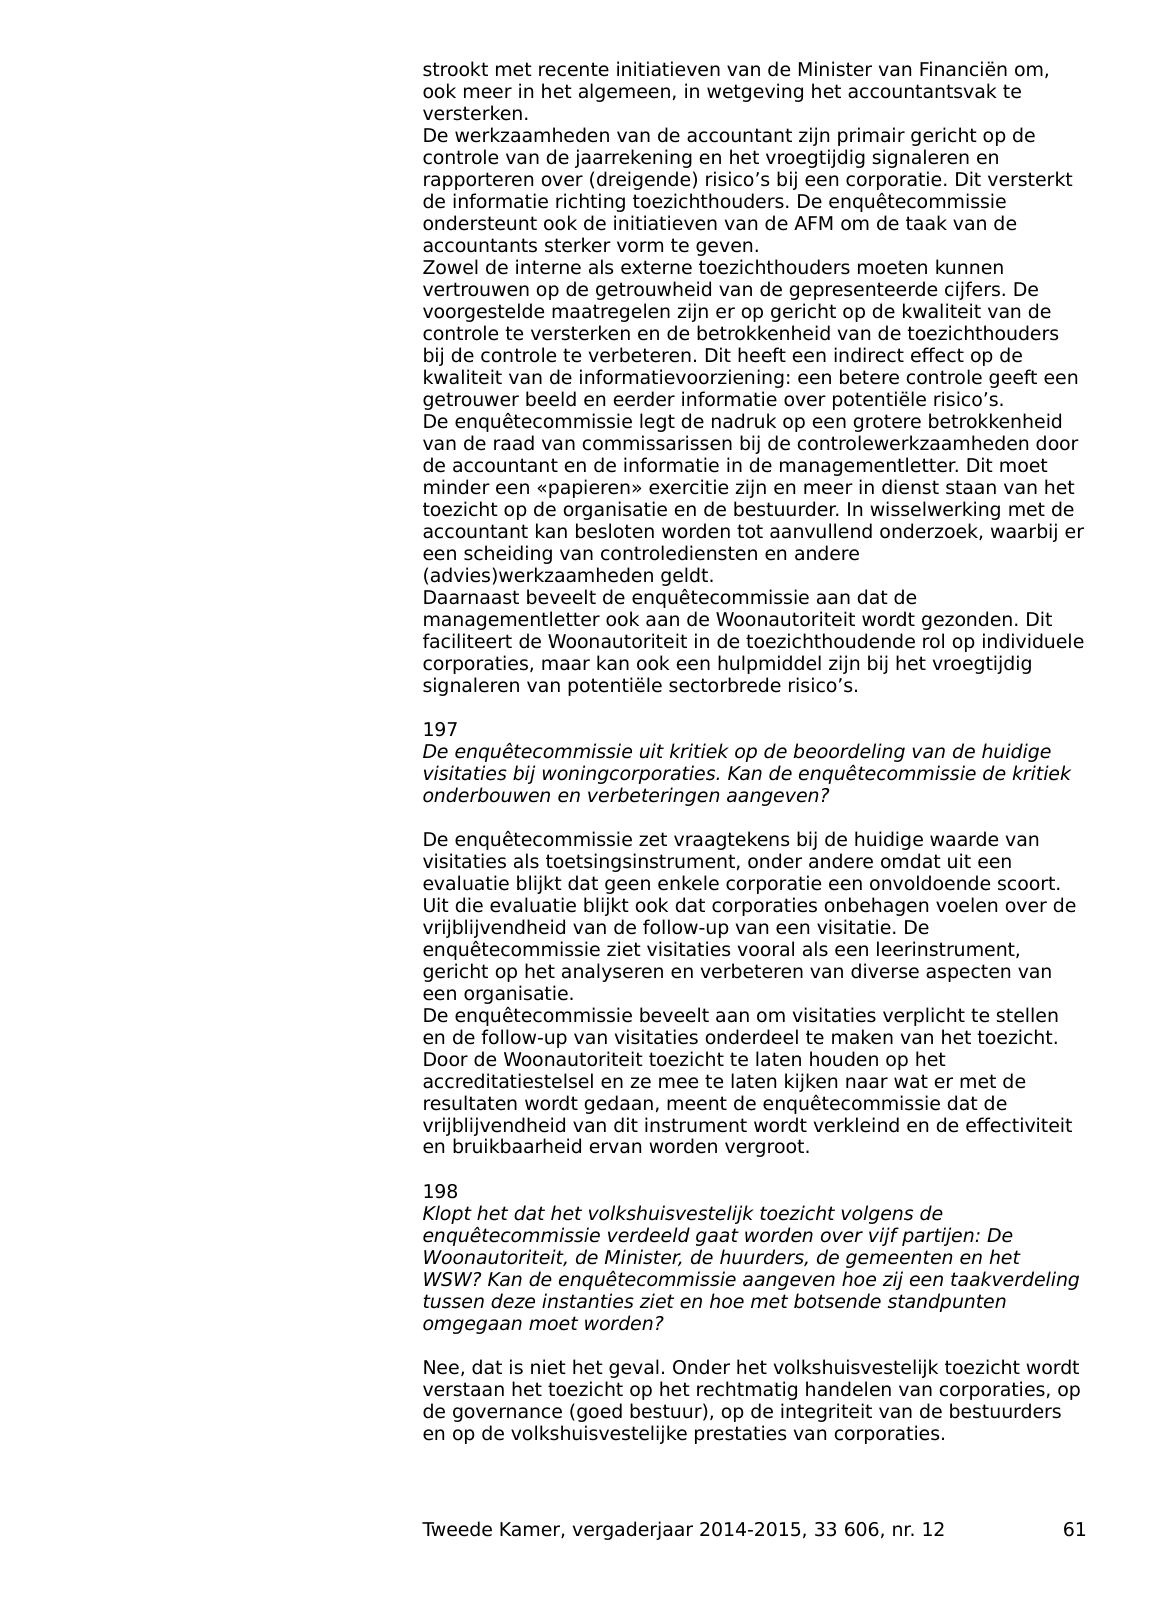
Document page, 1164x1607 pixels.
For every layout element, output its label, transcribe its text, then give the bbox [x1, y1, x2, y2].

text Nee, dat is niet het geval. Onder het volkshuisvestelijk toezicht wordt verstaan het toezicht op het rechtmatig handelen van corporaties, op de governance (goed bestuur), op de integriteit van de bestuurders en op de volkshuisvestelijke prestaties van corporaties. [422, 1357, 1087, 1444]
text De enquêtecommissie zet vraagtekens bij de huidige waarde van visitaties als toetsingsinstrument, onder andere omdat uit een evaluatie blijkt dat geen enkele corporatie een onvoldoende scoort. Uit die evaluatie blijkt ook dat corporaties onbehagen voelen over de vrijblijvendheid van de follow-up van een visitatie. De enquêtecommissie ziet visitaties vooral als een leerinstrument, gericht op het analyseren en verbeteren van diverse aspecten van een organisatie. [422, 829, 1087, 1004]
text De enquêtecommissie uit kritiek op de beoordeling van de huidige visitaties bij woningcorporaties. Kan de enquêtecommissie de kritiek onderbouwen en verbeteringen aangeven? [422, 741, 1087, 807]
text 198 [422, 1181, 1087, 1203]
text strookt met recente initiatieven van de Minister van Financiën om, ook meer in het algemeen, in wetgeving het accountantsvak te versterken. [422, 59, 1087, 125]
text De werkzaamheden van de accountant zijn primair gericht op de controle van de jaarrekening en het vroegtijdig signaleren en rapporteren over (dreigende) risico’s bij een corporatie. Dit versterkt de informatie richting toezichthouders. De enquêtecommissie ondersteunt ook de initiatieven van de AFM om de taak van de accountants sterker vorm te geven. [422, 125, 1087, 257]
text De enquêtecommissie legt de nadruk op een grotere betrokkenheid van de raad van commissarissen bij de controlewerkzaamheden door de accountant en de informatie in de managementletter. Dit moet minder een «papieren» exercitie zijn en meer in dienst staan van het toezicht op de organisatie en de bestuurder. In wisselwerking met de accountant kan besloten worden tot aanvullend onderzoek, waarbij er een scheiding van controlediensten en andere (advies)werkzaamheden geldt. [422, 411, 1087, 587]
text 197 [422, 719, 1087, 741]
text Daarnaast beveelt de enquêtecommissie aan dat de managementletter ook aan de Woonautoriteit wordt gezonden. Dit faciliteert de Woonautoriteit in de toezichthoudende rol op individuele corporaties, maar kan ook een hulpmiddel zijn bij het vroegtijdig signaleren van potentiële sectorbrede risico’s. [422, 587, 1087, 696]
text Klopt het dat het volkshuisvestelijk toezicht volgens de enquêtecommissie verdeeld gaat worden over vijf partijen: De Woonautoriteit, de Minister, de huurders, de gemeenten en het WSW? Kan de enquêtecommissie aangeven hoe zij een taakverdeling tussen deze instanties ziet en hoe met botsende standpunten omgegaan moet worden? [422, 1203, 1087, 1334]
text Zowel de interne als externe toezichthouders moeten kunnen vertrouwen op de getrouwheid van de gepresenteerde cijfers. De voorgestelde maatregelen zijn er op gericht op de kwaliteit van de controle te versterken en de betrokkenheid van de toezichthouders bij de controle te verbeteren. Dit heeft een indirect effect op de kwaliteit van de informatievoorziening: een betere controle geeft een getrouwer beeld en eerder informatie over potentiële risico’s. [422, 257, 1087, 411]
text De enquêtecommissie beveelt aan om visitaties verplicht te stellen en de follow-up van visitaties onderdeel te maken van het toezicht. Door de Woonautoriteit toezicht te laten houden op het accreditatiestelsel en ze mee te laten kijken naar wat er met de resultaten wordt gedaan, meent de enquêtecommissie dat de vrijblijvendheid van dit instrument wordt verkleind en de effectiviteit en bruikbaarheid ervan worden vergroot. [422, 1004, 1087, 1158]
